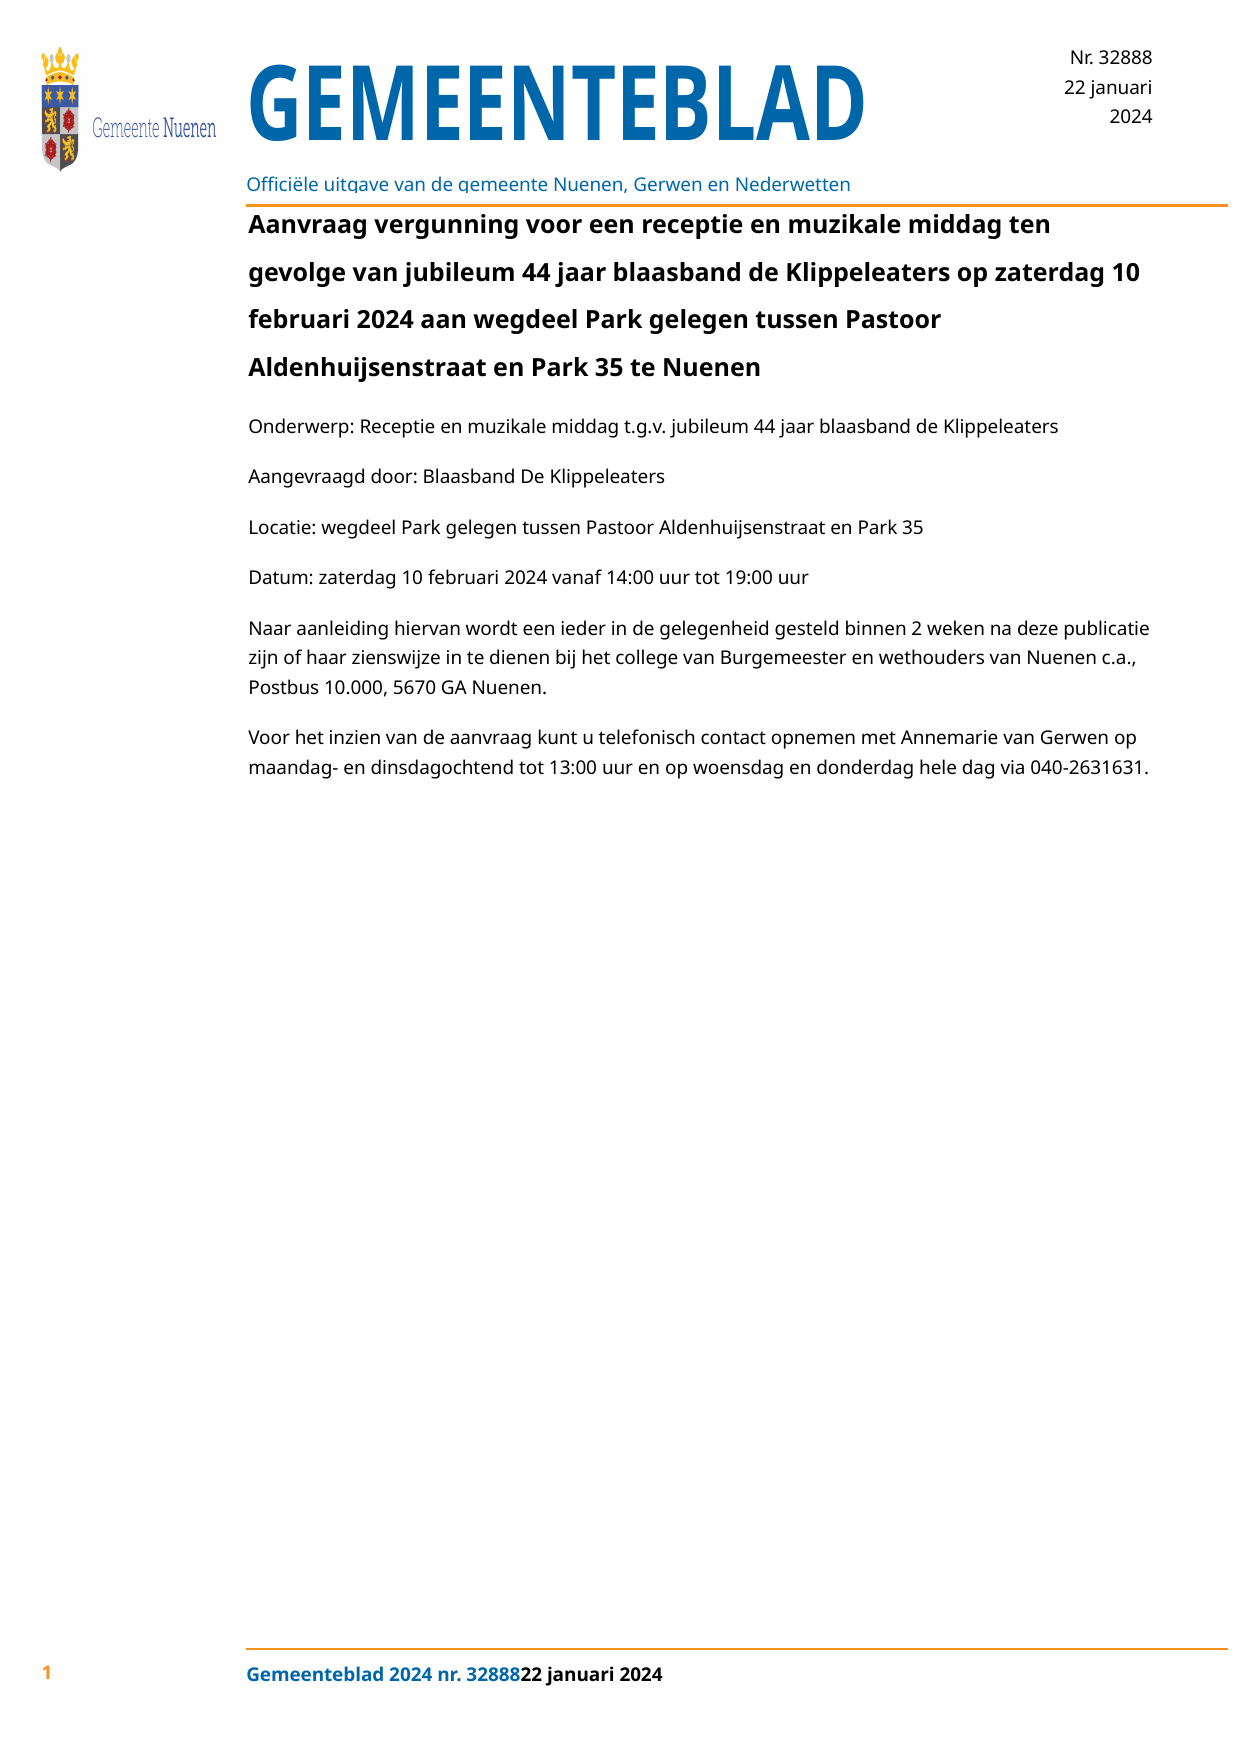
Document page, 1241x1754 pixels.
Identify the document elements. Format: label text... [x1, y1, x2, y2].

text Aangevraagd door: Blaasband De Klippeleaters [248, 463, 1152, 489]
text Naar aanleiding hiervan wordt een ieder in de gelegenheid gesteld binnen 2 weken na deze publicatie zijn of haar zienswijze in te dienen bij het college van Burgemeester en wethouders van Nuenen c.a., Postbus 10.000, 5670 GA Nuenen. [248, 615, 1152, 700]
text Locatie: wegdeel Park gelegen tussen Pastoor Aldenhuijsenstraat en Park 35 [248, 514, 1152, 540]
picture [41, 47, 231, 172]
text Aanvraag vergunning voor een receptie en muzikale middag ten gevolge van jubileum 44 jaar blaasband de Klippeleaters op zaterdag 10 februari 2024 aan wegdeel Park gelegen tussen Pastoor Aldenhuijsenstraat en Park 35 te Nuenen [248, 207, 1152, 384]
text Voor het inzien van de aanvraag kunt u telefonisch contact opnemen met Annemarie van Gerwen op maandag- en dinsdagochtend tot 13:00 uur en op woensdag en donderdag hele dag via 040-2631631. [248, 724, 1152, 780]
text Onderwerp: Receptie en muzikale middag t.g.v. jubileum 44 jaar blaasband de Klippeleaters [248, 413, 1152, 439]
text Datum: zaterdag 10 februari 2024 vanaf 14:00 uur tot 19:00 uur [248, 564, 1152, 590]
